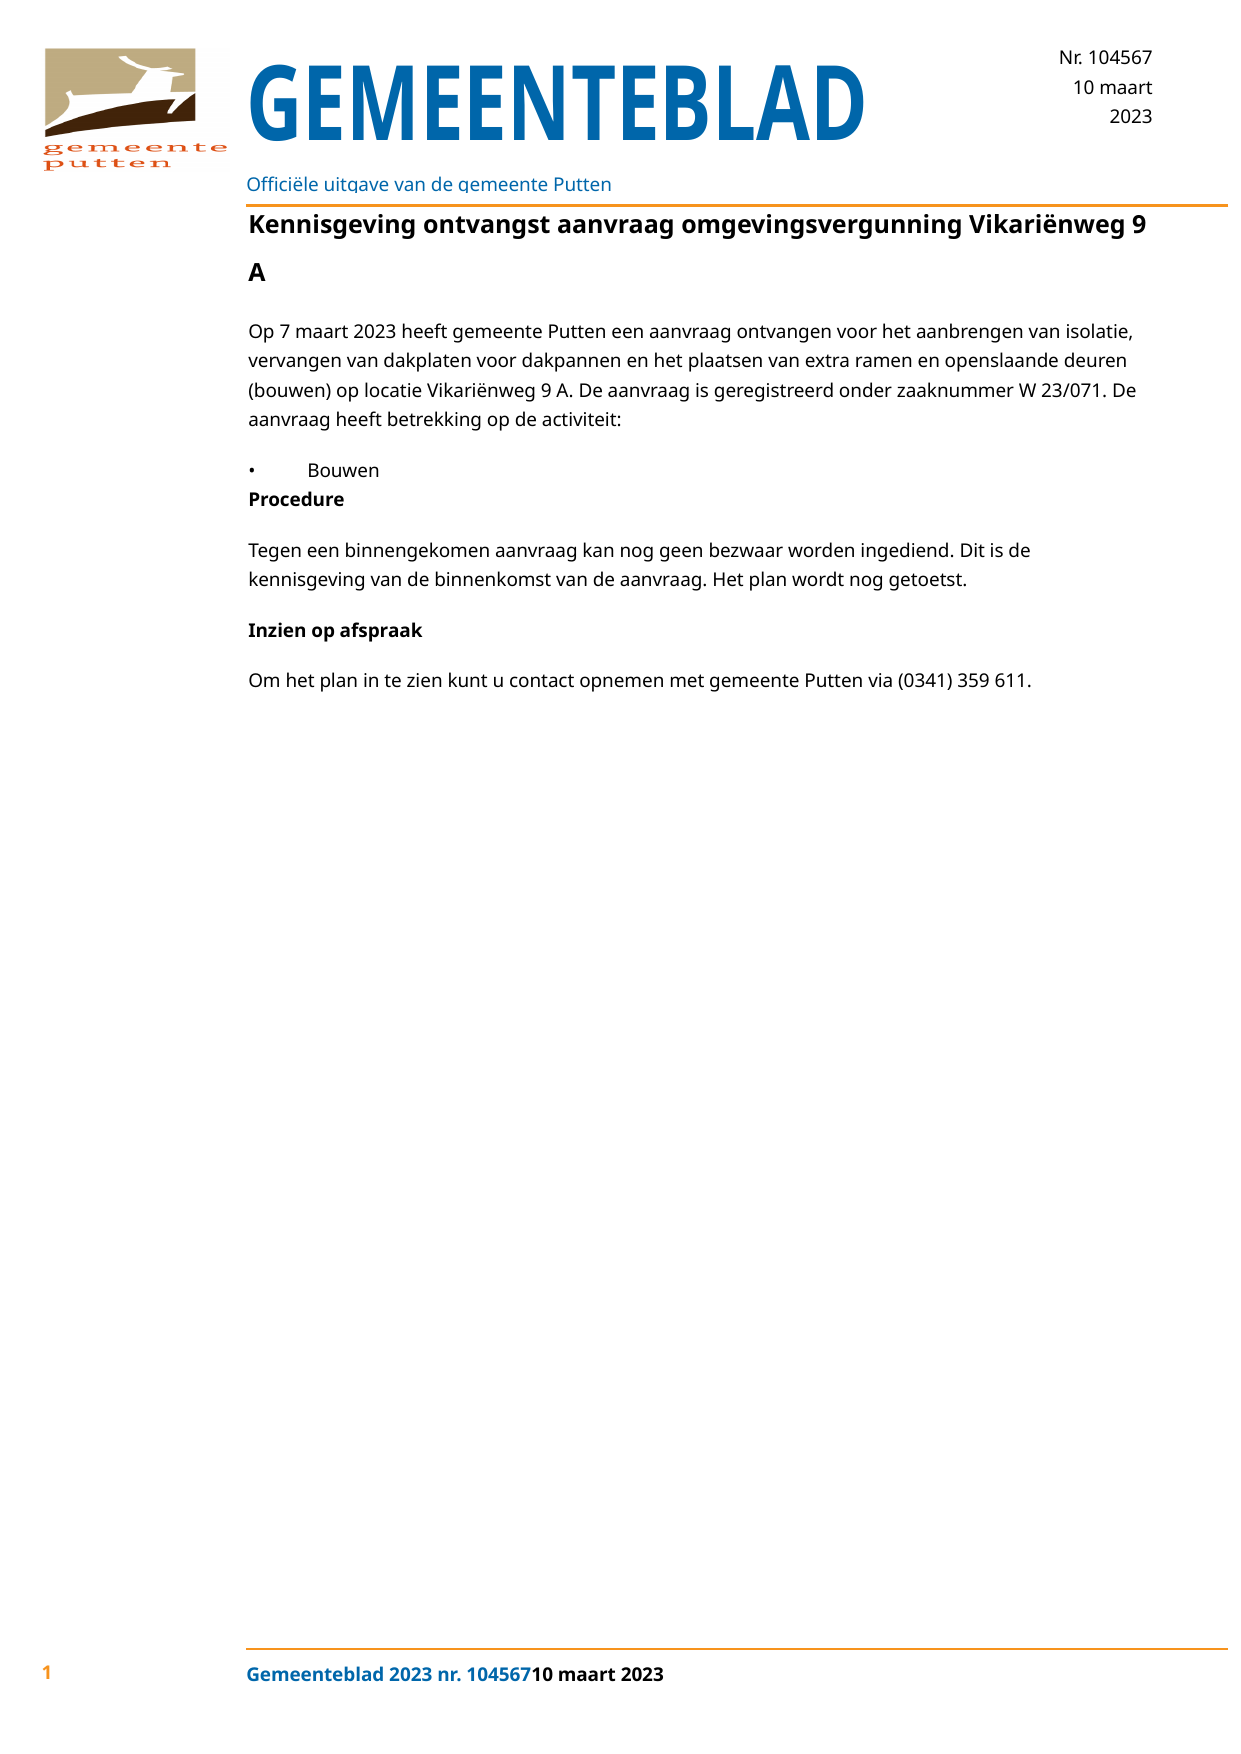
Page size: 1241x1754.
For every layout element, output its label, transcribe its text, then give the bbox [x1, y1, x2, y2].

text Procedure [248, 487, 1152, 512]
text Op 7 maart 2023 heeft gemeente Putten een aanvraag ontvangen voor het aanbrengen van isolatie, vervangen van dakplaten voor dakpannen en het plaatsen van extra ramen en openslaande deuren (bouwen) op locatie Vikariënweg 9 A. De aanvraag is geregistreerd onder zaaknummer W 23/071. De aanvraag heeft betrekking op de activiteit: [248, 318, 1152, 432]
text Inzien op afspraak [248, 617, 1152, 643]
text Om het plan in te zien kunt u contact opnemen met gemeente Putten via (0341) 359 611. [248, 667, 1152, 693]
picture [41, 47, 231, 172]
text Kennisgeving ontvangst aanvraag omgevingsvergunning Vikariënweg 9 A [248, 207, 1152, 288]
text Tegen een binnengekomen aanvraag kan nog geen bezwaar worden ingediend. Dit is de kennisgeving van de binnenkomst van de aanvraag. Het plan wordt nog getoetst. [248, 537, 1152, 592]
list Bouwen [248, 457, 1152, 483]
